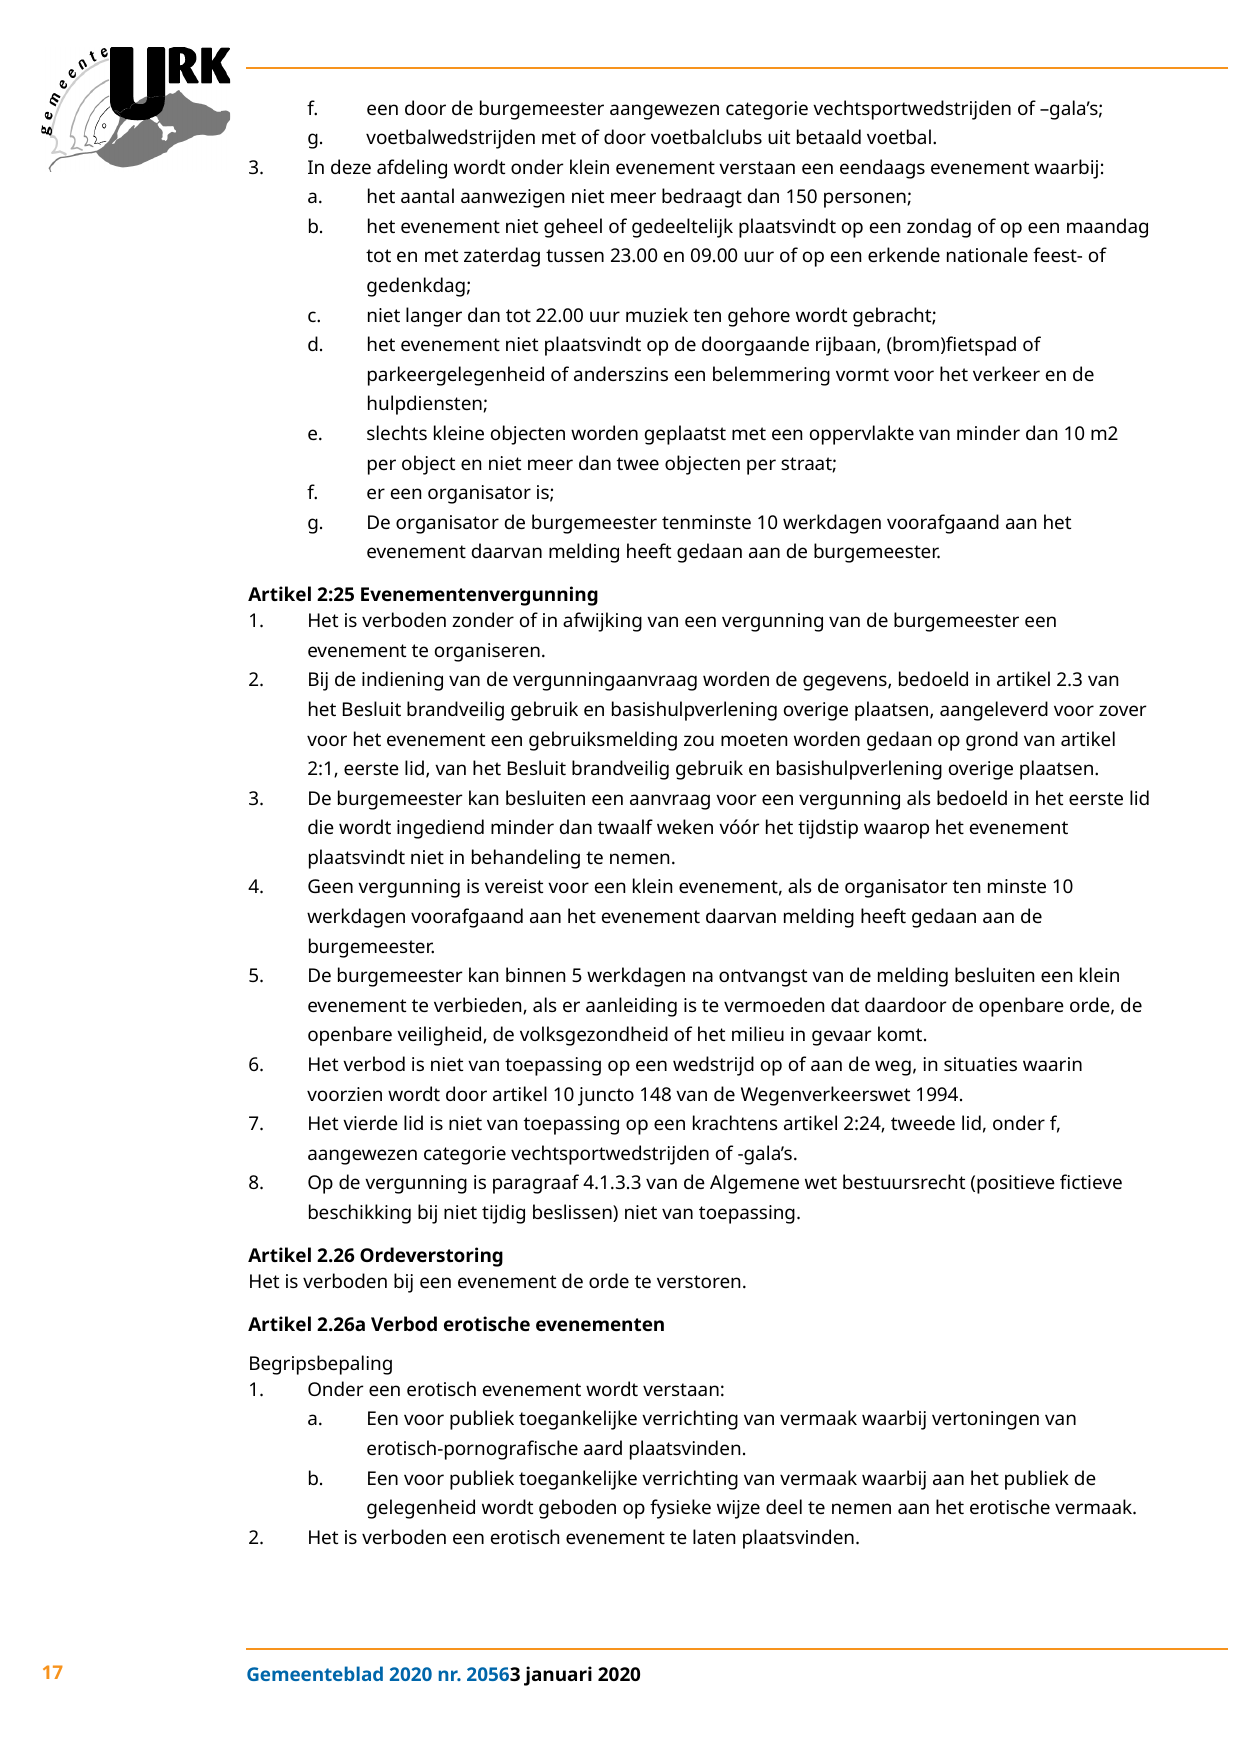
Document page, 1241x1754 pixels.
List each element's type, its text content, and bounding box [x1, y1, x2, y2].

list slechts kleine objecten worden geplaatst met een oppervlakte van minder dan 10 m2 per object en niet meer dan twee objecten per straat; [307, 420, 1152, 476]
text Het is verboden bij een evenement de orde te verstoren. [248, 1268, 1152, 1294]
list De organisator de burgemeester tenminste 10 werkdagen voorafgaand aan het evenement daarvan melding heeft gedaan aan de burgemeester. [307, 509, 1152, 564]
list Het is verboden een erotisch evenement te laten plaatsvinden. [248, 1524, 1152, 1550]
list Onder een erotisch evenement wordt verstaan: [248, 1376, 1152, 1402]
list Het verbod is niet van toepassing op een wedstrijd op of aan de weg, in situaties waarin voorzien wordt door artikel 10 juncto 148 van de Wegenverkeerswet 1994. [248, 1051, 1152, 1106]
list Een voor publiek toegankelijke verrichting van vermaak waarbij aan het publiek de gelegenheid wordt geboden op fysieke wijze deel te nemen aan het erotische vermaak. [307, 1465, 1152, 1520]
list De burgemeester kan binnen 5 werkdagen na ontvangst van de melding besluiten een klein evenement te verbieden, als er aanleiding is te vermoeden dat daardoor de openbare orde, de openbare veiligheid, de volksgezondheid of het milieu in gevaar komt. [248, 962, 1152, 1047]
list het evenement niet geheel of gedeeltelijk plaatsvindt op een zondag of op een maandag tot en met zaterdag tussen 23.00 en 09.00 uur of op een erkende nationale feest- of gedenkdag; [307, 213, 1152, 298]
list Op de vergunning is paragraaf 4.1.3.3 van de Algemene wet bestuursrecht (positieve fictieve beschikking bij niet tijdig beslissen) niet van toepassing. [248, 1169, 1152, 1225]
list er een organisator is; [307, 479, 1152, 505]
list In deze afdeling wordt onder klein evenement verstaan een eendaags evenement waarbij: [248, 154, 1152, 180]
list een door de burgemeester aangewezen categorie vechtsportwedstrijden of –gala’s; [307, 95, 1152, 121]
list Het vierde lid is niet van toepassing op een krachtens artikel 2:24, tweede lid, onder f, aangewezen categorie vechtsportwedstrijden of -gala’s. [248, 1110, 1152, 1166]
list Geen vergunning is vereist voor een klein evenement, als de organisator ten minste 10 werkdagen voorafgaand aan het evenement daarvan melding heeft gedaan aan de burgemeester. [248, 874, 1152, 958]
list Een voor publiek toegankelijke verrichting van vermaak waarbij vertoningen van erotisch-pornografische aard plaatsvinden. [307, 1406, 1152, 1461]
picture [41, 47, 231, 172]
list Het is verboden zonder of in afwijking van een vergunning van de burgemeester een evenement te organiseren. [248, 607, 1152, 663]
list Bij de indiening van de vergunningaanvraag worden de gegevens, bedoeld in artikel 2.3 van het Besluit brandveilig gebruik en basishulpverlening overige plaatsen, aangeleverd voor zover voor het evenement een gebruiksmelding zou moeten worden gedaan op grond van artikel 2:1, eerste lid, van het Besluit brandveilig gebruik en basishulpverlening overige plaatsen. [248, 667, 1152, 781]
text Artikel 2.26 Ordeverstoring [248, 1242, 1152, 1268]
list voetbalwedstrijden met of door voetbalclubs uit betaald voetbal. [307, 124, 1152, 150]
text Artikel 2.26a Verbod erotische evenementen [248, 1311, 1152, 1337]
text Artikel 2:25 Evenementenvergunning [248, 582, 1152, 607]
list De burgemeester kan besluiten een aanvraag voor een vergunning als bedoeld in het eerste lid die wordt ingediend minder dan twaalf weken vóór het tijdstip waarop het evenement plaatsvindt niet in behandeling te nemen. [248, 785, 1152, 870]
text Begripsbepaling [248, 1350, 1152, 1376]
list niet langer dan tot 22.00 uur muziek ten gehore wordt gebracht; [307, 302, 1152, 328]
list het aantal aanwezigen niet meer bedraagt dan 150 personen; [307, 183, 1152, 209]
list het evenement niet plaatsvindt op de doorgaande rijbaan, (brom)fietspad of parkeergelegenheid of anderszins een belemmering vormt voor het verkeer en de hulpdiensten; [307, 331, 1152, 416]
